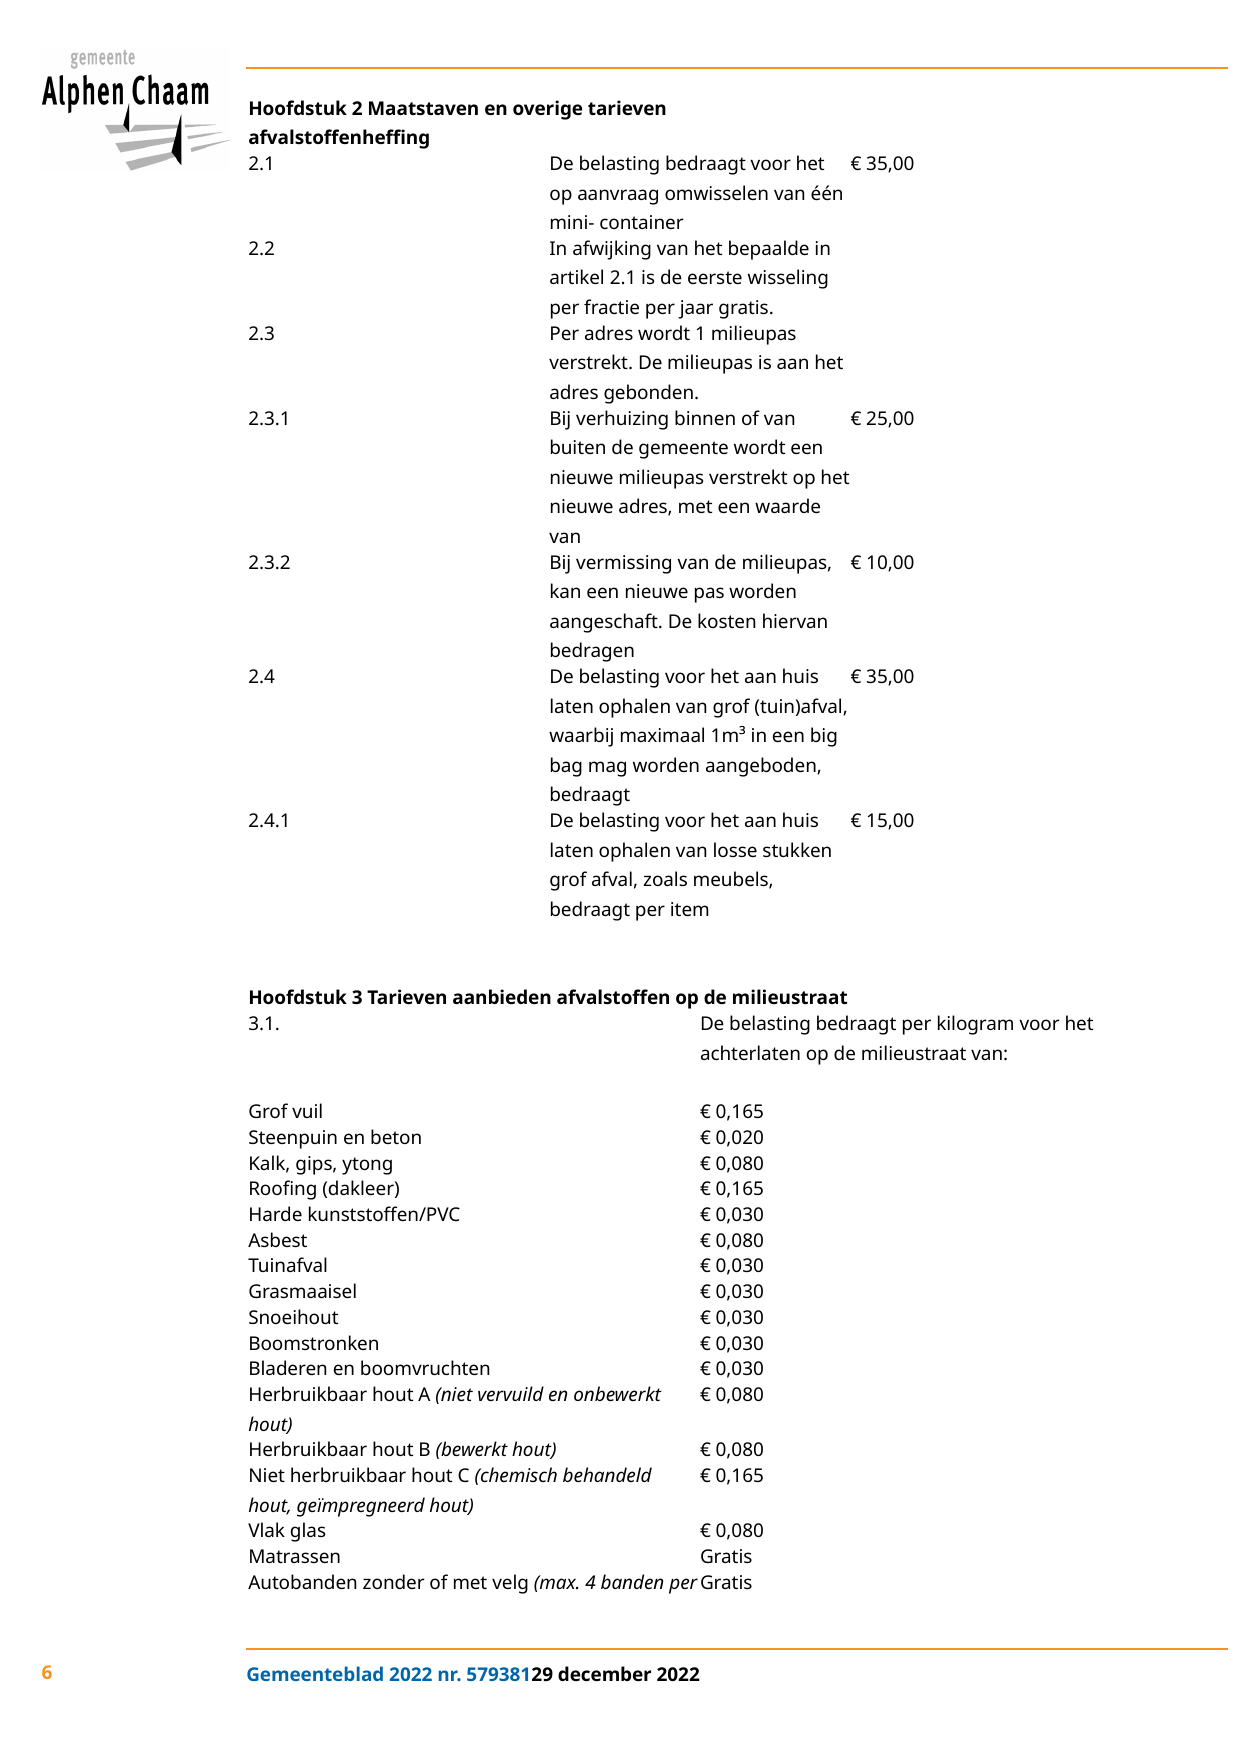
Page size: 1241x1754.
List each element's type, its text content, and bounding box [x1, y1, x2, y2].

table_header [850, 95, 1152, 150]
table_cell Asbest [248, 1227, 700, 1253]
table_cell € 35,00 [850, 150, 1152, 235]
table_header € 0,165 [700, 1098, 1152, 1124]
table_cell [850, 235, 1152, 320]
table_cell Herbruikbaar hout A (niet vervuild en onbewerkt hout) [248, 1381, 700, 1437]
table_cell In afwijking van het bepaalde in artikel 2.1 is de eerste wisseling per fractie per jaar gratis. [549, 235, 850, 320]
table_cell De belasting voor het aan huis laten ophalen van grof (tuin)afval, waarbij maximaal 1m³ in een big bag mag worden aangeboden, bedraagt [549, 663, 850, 807]
table_cell € 0,080 [700, 1518, 1152, 1543]
table_cell € 0,030 [700, 1330, 1152, 1356]
table_cell 2.3.2 [248, 549, 549, 663]
table_header Hoofdstuk 2 Maatstaven en overige tarieven afvalstoffenheffing [248, 95, 850, 150]
table_cell Bij vermissing van de milieupas, kan een nieuwe pas worden aangeschaft. De kosten hiervan bedragen [549, 549, 850, 663]
table_cell Roofing (dakleer) [248, 1176, 700, 1201]
table_cell 2.1 [248, 150, 549, 235]
table_cell € 0,080 [700, 1150, 1152, 1176]
table_cell € 0,080 [700, 1437, 1152, 1462]
table_cell Per adres wordt 1 milieupas verstrekt. De milieupas is aan het adres gebonden. [549, 320, 850, 405]
table_header Hoofdstuk 3 Tarieven aanbieden afvalstoffen op de milieustraat [248, 984, 1152, 1010]
table_header Grof vuil [248, 1098, 700, 1124]
table_cell 2.3 [248, 320, 549, 405]
table_cell € 35,00 [850, 663, 1152, 807]
table_cell € 15,00 [850, 808, 1152, 922]
table_cell Grasmaaisel [248, 1279, 700, 1304]
table_cell € 0,080 [700, 1227, 1152, 1253]
table_cell Snoeihout [248, 1304, 700, 1330]
table_cell De belasting bedraagt per kilogram voor het achterlaten op de milieustraat van: [700, 1010, 1152, 1065]
picture [41, 47, 231, 172]
table_cell 2.4.1 [248, 808, 549, 922]
table_cell Gratis [700, 1569, 1152, 1595]
table_cell € 0,030 [700, 1279, 1152, 1304]
table_cell € 0,030 [700, 1201, 1152, 1227]
table_cell € 0,030 [700, 1253, 1152, 1278]
table_cell Autobanden zonder of met velg (max. 4 banden per [248, 1569, 700, 1595]
table_cell € 0,165 [700, 1176, 1152, 1201]
table_cell De belasting voor het aan huis laten ophalen van losse stukken grof afval, zoals meubels, bedraagt per item [549, 808, 850, 922]
table_cell Niet herbruikbaar hout C (chemisch behandeld hout, geïmpregneerd hout) [248, 1463, 700, 1518]
table_cell Tuinafval [248, 1253, 700, 1278]
table_cell Steenpuin en beton [248, 1124, 700, 1150]
table_cell 2.4 [248, 663, 549, 807]
table_cell € 25,00 [850, 405, 1152, 549]
table_cell € 0,165 [700, 1463, 1152, 1518]
table_cell Kalk, gips, ytong [248, 1150, 700, 1176]
table_cell € 0,030 [700, 1356, 1152, 1381]
table_cell Harde kunststoffen/PVC [248, 1201, 700, 1227]
table_cell Gratis [700, 1544, 1152, 1569]
table_cell Matrassen [248, 1544, 700, 1569]
table_cell Boomstronken [248, 1330, 700, 1356]
table_cell Herbruikbaar hout B (bewerkt hout) [248, 1437, 700, 1462]
table_cell € 0,030 [700, 1304, 1152, 1330]
table_cell Bij verhuizing binnen of van buiten de gemeente wordt een nieuwe milieupas verstrekt op het nieuwe adres, met een waarde van [549, 405, 850, 549]
table_cell Vlak glas [248, 1518, 700, 1543]
table_cell € 10,00 [850, 549, 1152, 663]
table_cell € 0,080 [700, 1381, 1152, 1437]
table_cell De belasting bedraagt voor het op aanvraag omwisselen van één mini- container [549, 150, 850, 235]
table_cell 2.3.1 [248, 405, 549, 549]
table_cell € 0,020 [700, 1124, 1152, 1150]
table_cell 3.1. [248, 1010, 700, 1065]
table_cell Bladeren en boomvruchten [248, 1356, 700, 1381]
table_cell [850, 320, 1152, 405]
table_cell 2.2 [248, 235, 549, 320]
